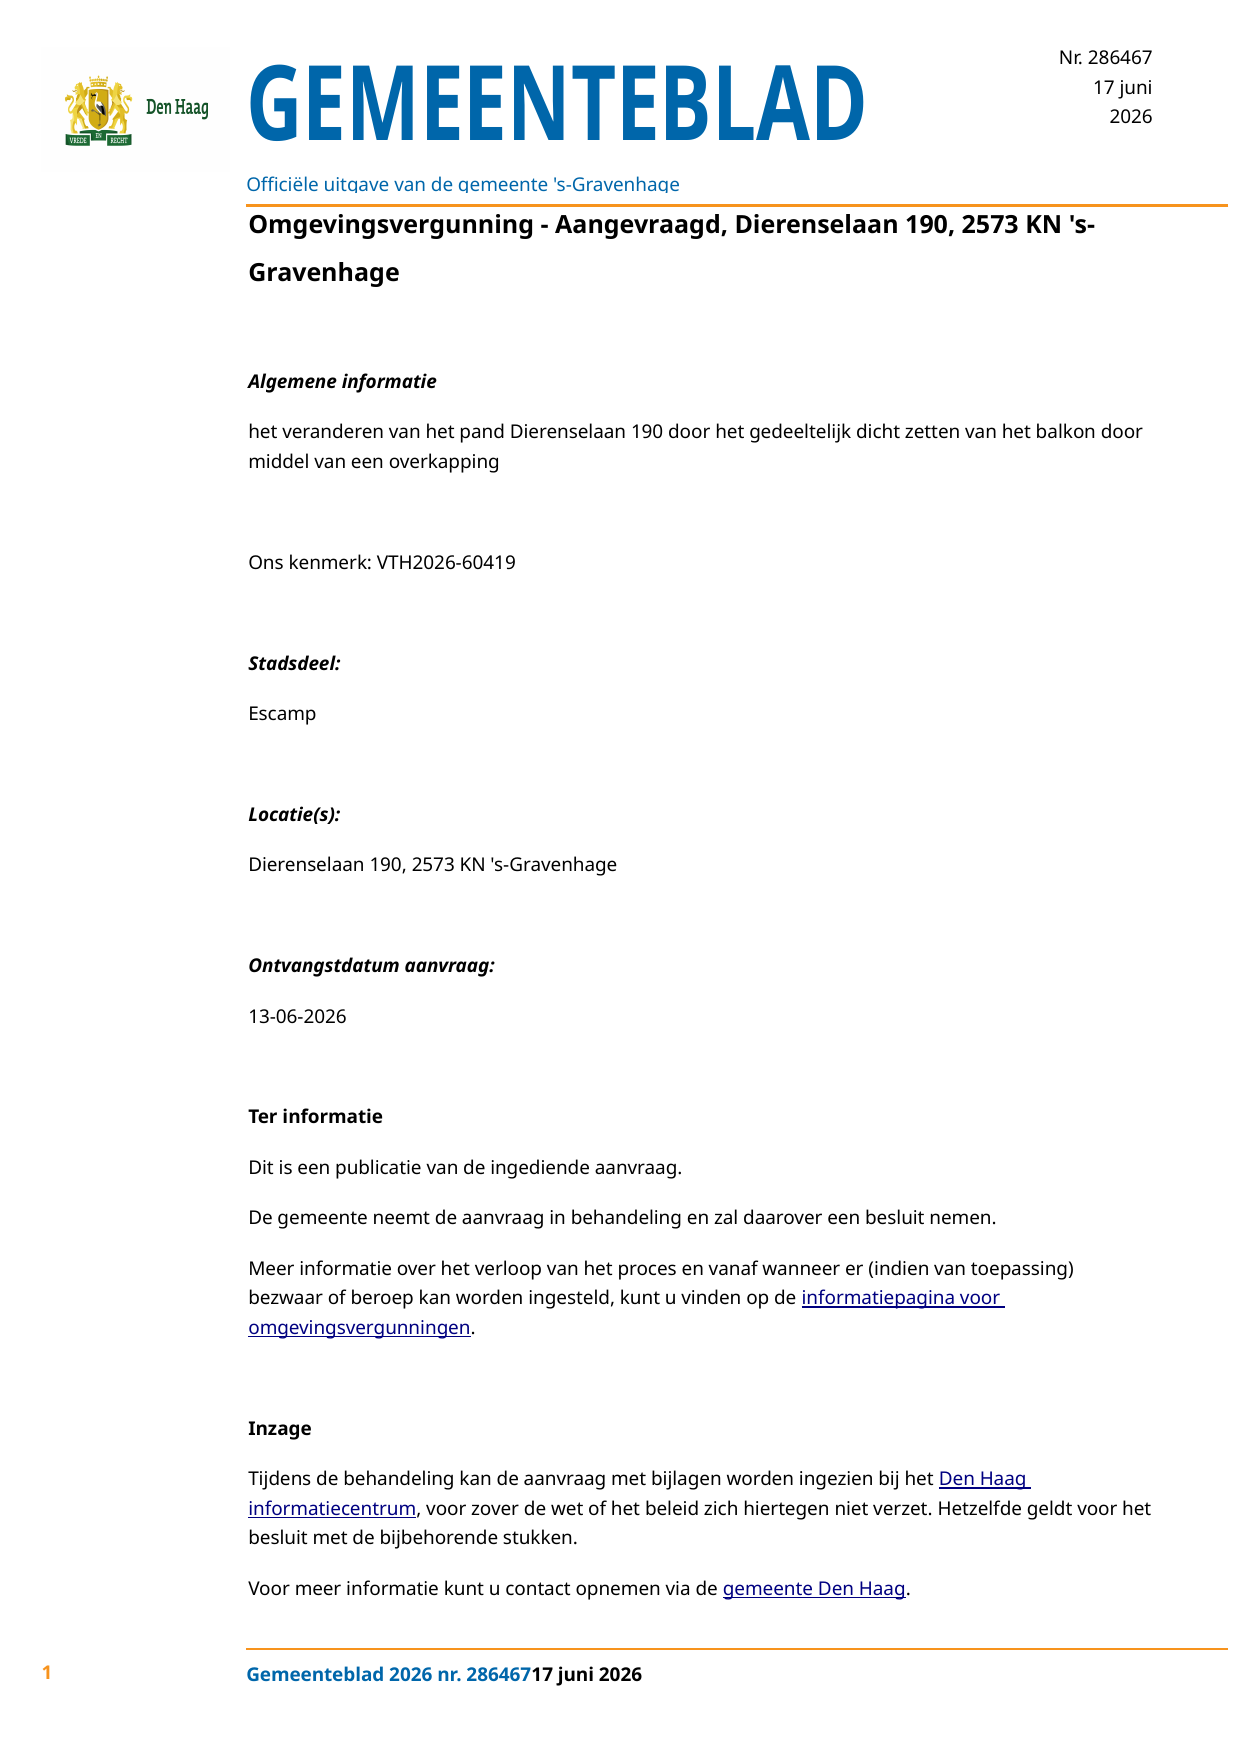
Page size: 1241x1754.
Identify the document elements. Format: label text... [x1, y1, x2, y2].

text Dierenselaan 190, 2573 KN 's-Gravenhage [248, 852, 1152, 877]
text het veranderen van het pand Dierenselaan 190 door het gedeeltelijk dicht zetten van het balkon door middel van een overkapping [248, 419, 1152, 474]
text Dit is een publicatie van de ingediende aanvraag. [248, 1154, 1152, 1180]
picture [41, 47, 231, 172]
text Stadsdeel: [248, 650, 1152, 676]
text 13-06-2026 [248, 1003, 1152, 1029]
text Locatie(s): [248, 801, 1152, 827]
text Ons kenmerk: VTH2026-60419 [248, 549, 1152, 575]
text De gemeente neemt de aanvraag in behandeling en zal daarover een besluit nemen. [248, 1204, 1152, 1230]
text Ontvangstdatum aanvraag: [248, 952, 1152, 978]
text Ter informatie [248, 1104, 1152, 1129]
text Meer informatie over het verloop van het proces en vanaf wanneer er (indien van toepassing) bezwaar of beroep kan worden ingesteld, kunt u vinden op de informatiepagina voor omgevingsvergunningen. [248, 1255, 1152, 1340]
text Escamp [248, 700, 1152, 726]
text Inzage [248, 1415, 1152, 1441]
text Voor meer informatie kunt u contact opnemen via de gemeente Den Haag. [248, 1575, 1152, 1601]
text Tijdens de behandeling kan de aanvraag met bijlagen worden ingezien bij het Den Haag informatiecentrum, voor zover de wet of het beleid zich hiertegen niet verzet. Hetzelfde geldt voor het besluit met de bijbehorende stukken. [248, 1465, 1152, 1550]
text Omgevingsvergunning - Aangevraagd, Dierenselaan 190, 2573 KN 's-Gravenhage [248, 207, 1152, 288]
text Algemene informatie [248, 368, 1152, 394]
